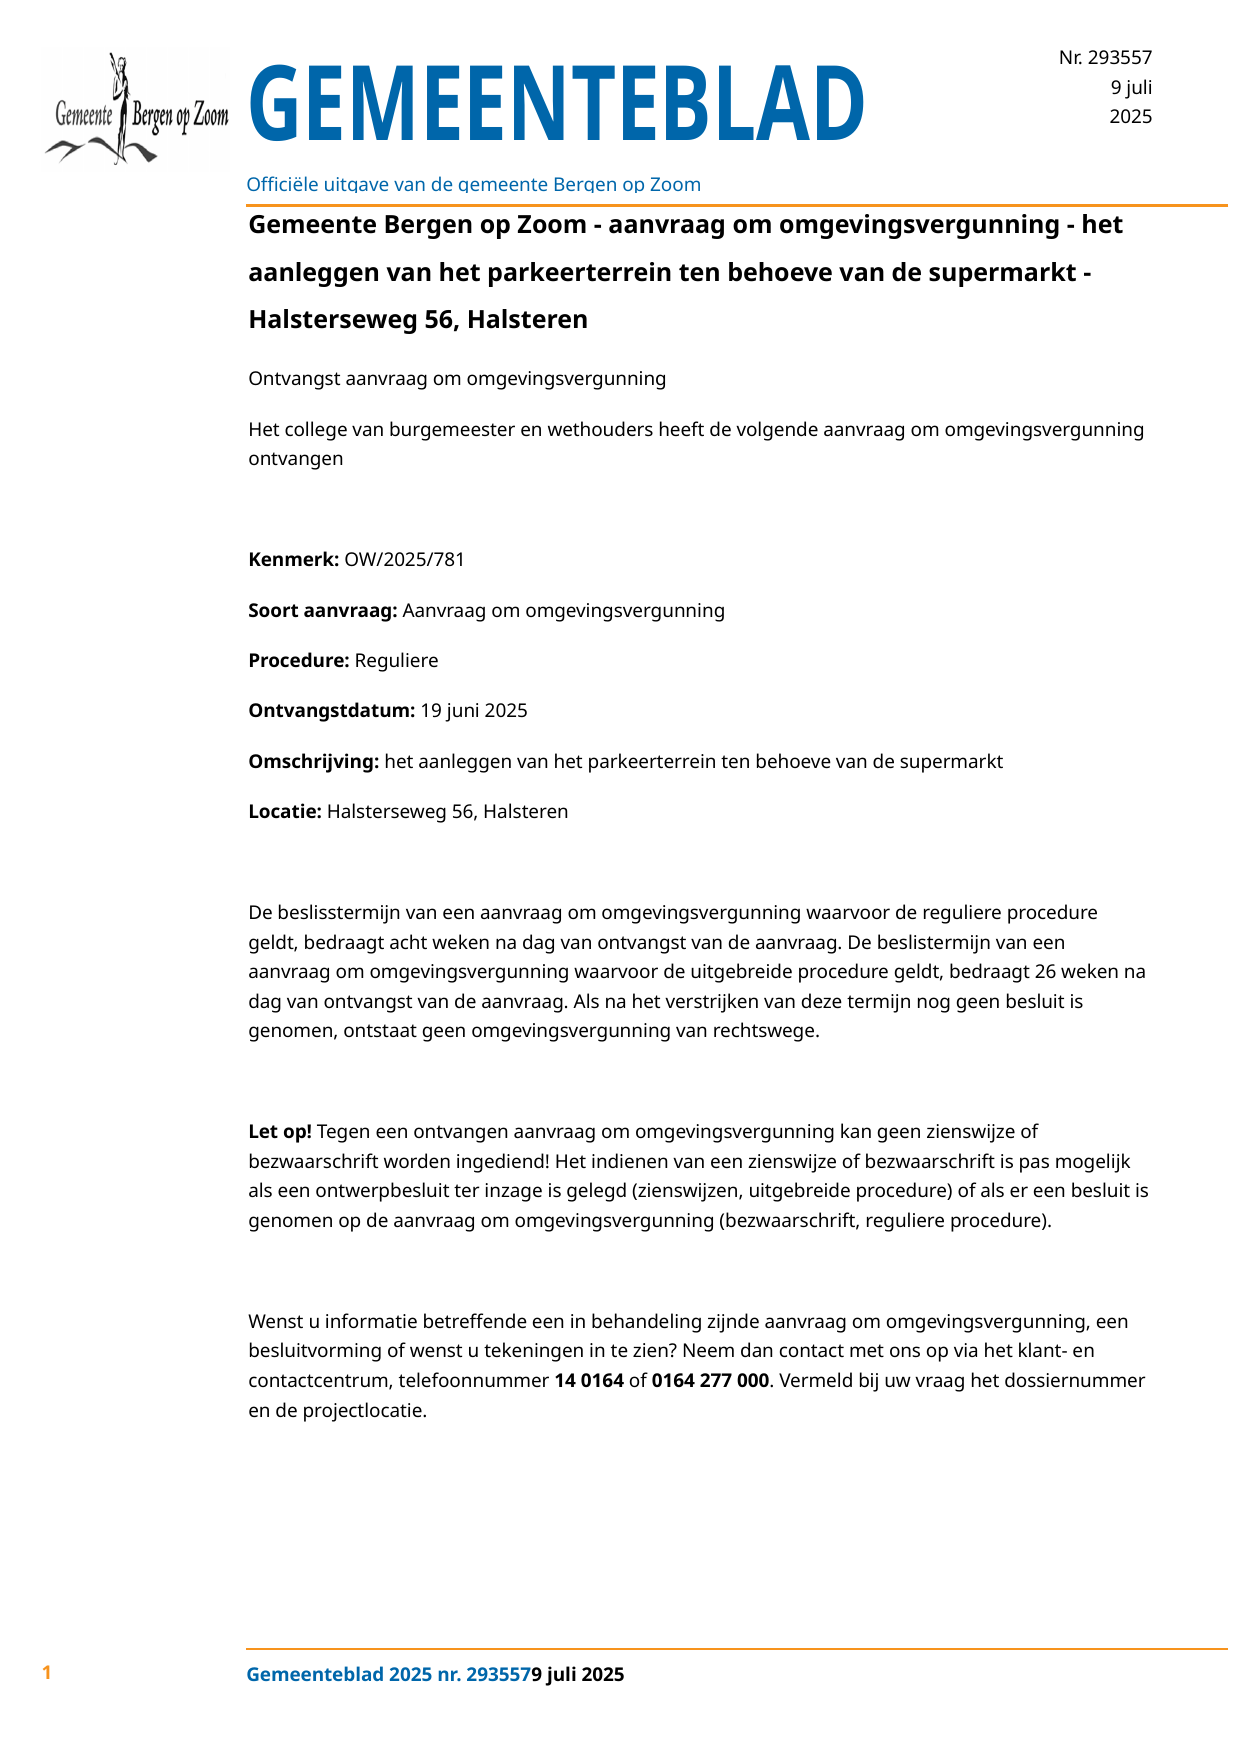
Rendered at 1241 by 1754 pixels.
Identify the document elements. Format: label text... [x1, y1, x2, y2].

text Gemeente Bergen op Zoom - aanvraag om omgevingsvergunning - het aanleggen van het parkeerterrein ten behoeve van de supermarkt - Halsterseweg 56, Halsteren [248, 207, 1152, 336]
text Locatie: Halsterseweg 56, Halsteren [248, 798, 1152, 824]
text Wenst u informatie betreffende een in behandeling zijnde aanvraag om omgevingsvergunning, een besluitvorming of wenst u tekeningen in te zien? Neem dan contact met ons op via het klant- en contactcentrum, telefoonnummer 14 0164 of 0164 277 000. Vermeld bij uw vraag het dossiernummer en de projectlocatie. [248, 1308, 1152, 1422]
text Het college van burgemeester en wethouders heeft de volgende aanvraag om omgevingsvergunning ontvangen [248, 416, 1152, 471]
text Omschrijving: het aanleggen van het parkeerterrein ten behoeve van de supermarkt [248, 748, 1152, 774]
text Kenmerk: OW/2025/781 [248, 546, 1152, 572]
text Soort aanvraag: Aanvraag om omgevingsvergunning [248, 597, 1152, 622]
text Let op! Tegen een ontvangen aanvraag om omgevingsvergunning kan geen zienswijze of bezwaarschrift worden ingediend! Het indienen van een zienswijze of bezwaarschrift is pas mogelijk als een ontwerpbesluit ter inzage is gelegd (zienswijzen, uitgebreide procedure) of als er een besluit is genomen op de aanvraag om omgevingsvergunning (bezwaarschrift, reguliere procedure). [248, 1118, 1152, 1233]
text De beslisstermijn van een aanvraag om omgevingsvergunning waarvoor de reguliere procedure geldt, bedraagt acht weken na dag van ontvangst van de aanvraag. De beslistermijn van een aanvraag om omgevingsvergunning waarvoor de uitgebreide procedure geldt, bedraagt 26 weken na dag van ontvangst van de aanvraag. Als na het verstrijken van deze termijn nog geen besluit is genomen, ontstaat geen omgevingsvergunning van rechtswege. [248, 899, 1152, 1043]
text Ontvangstdatum: 19 juni 2025 [248, 698, 1152, 723]
picture [41, 47, 231, 172]
text Procedure: Reguliere [248, 647, 1152, 673]
text Ontvangst aanvraag om omgevingsvergunning [248, 366, 1152, 391]
